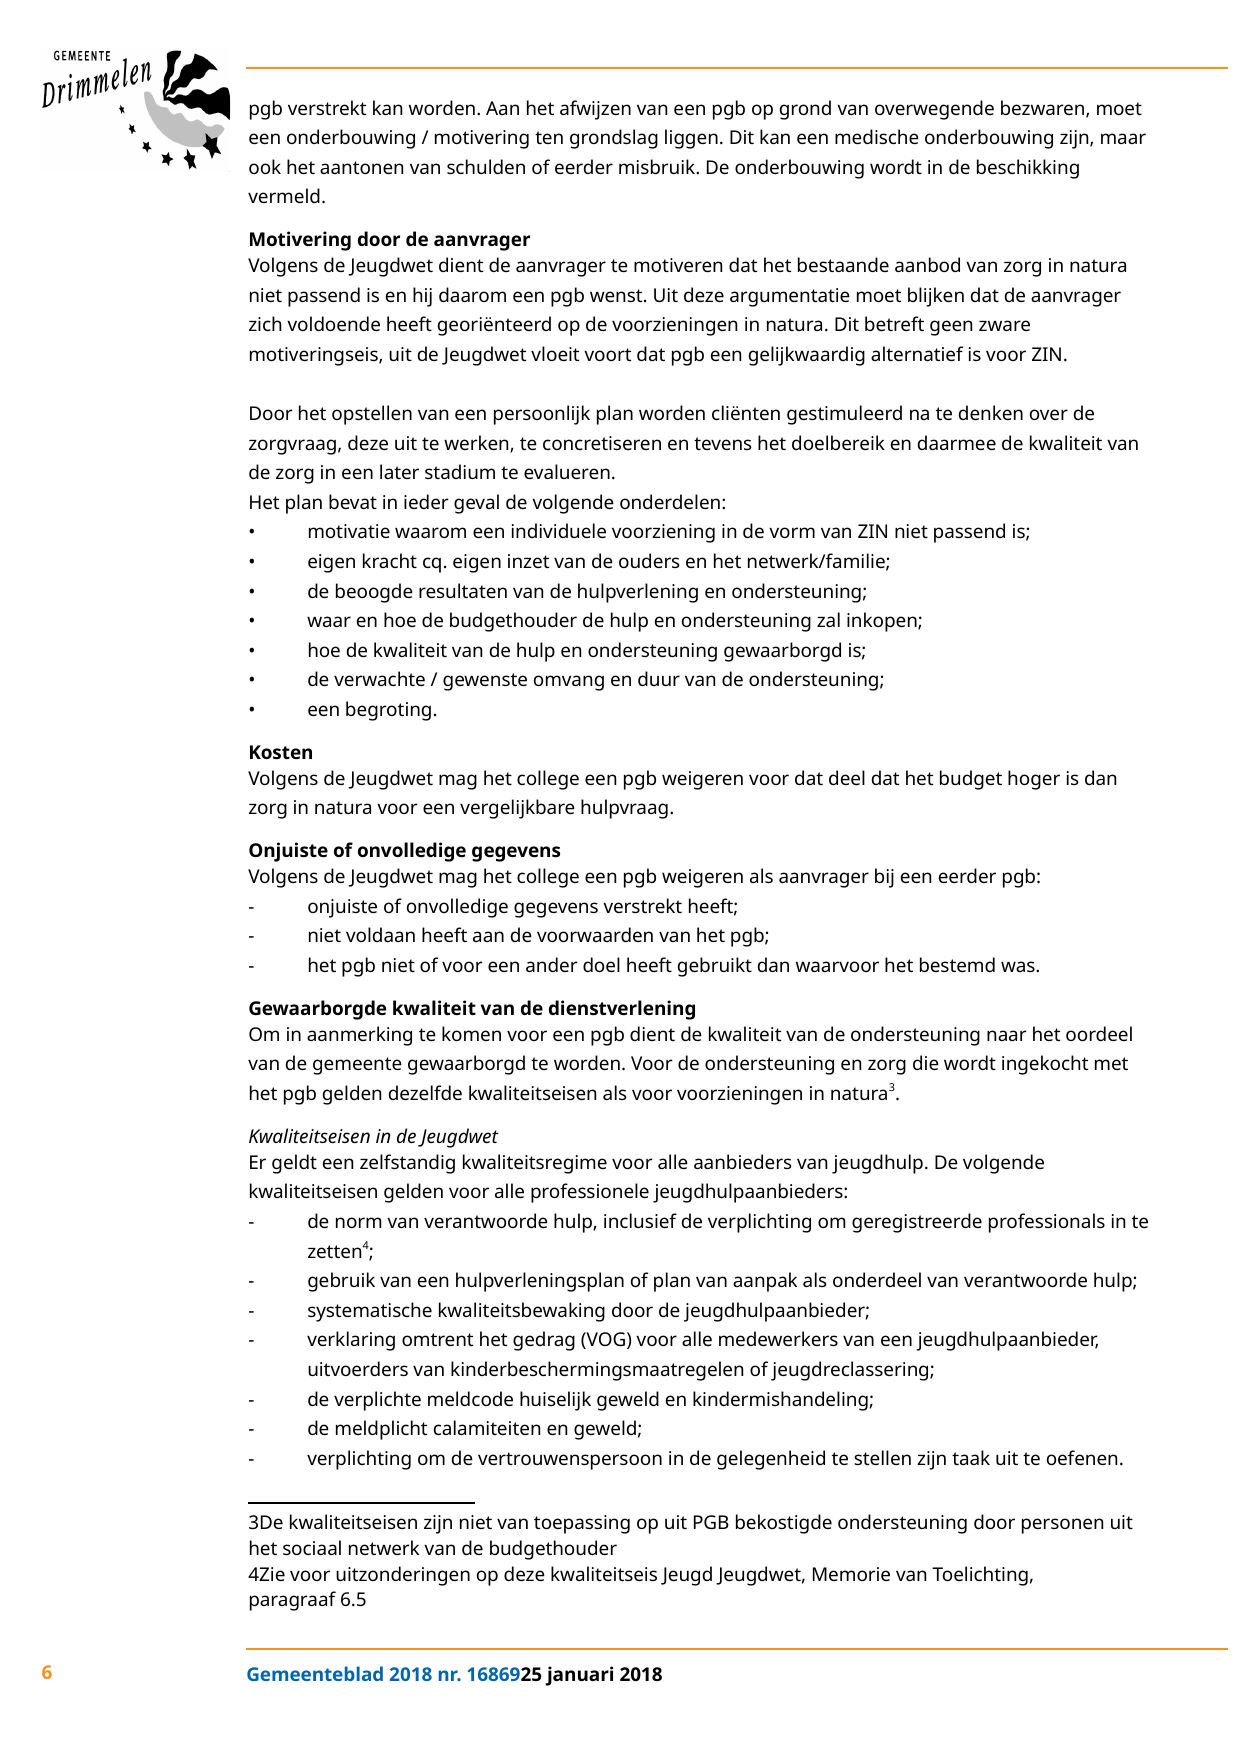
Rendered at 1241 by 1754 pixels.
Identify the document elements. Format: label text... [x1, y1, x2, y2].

text pgb verstrekt kan worden. Aan het afwijzen van een pgb op grond van overwegende bezwaren, moet een onderbouwing / motivering ten grondslag liggen. Dit kan een medische onderbouwing zijn, maar ook het aantonen van schulden of eerder misbruik. De onderbouwing wordt in de beschikking vermeld. [248, 95, 1152, 209]
list verplichting om de vertrouwenspersoon in de gelegenheid te stellen zijn taak uit te oefenen. [248, 1445, 1152, 1471]
list Zie voor uitzonderingen op deze kwaliteitseis Jeugd Jeugdwet, Memorie van Toelichting, paragraaf 6.5 [248, 1561, 1152, 1612]
list verklaring omtrent het gedrag (VOG) voor alle medewerkers van een jeugdhulpaanbieder, uitvoerders van kinderbeschermingsmaatregelen of jeugdreclassering; [248, 1327, 1152, 1382]
text Volgens de Jeugdwet mag het college een pgb weigeren voor dat deel dat het budget hoger is dan zorg in natura voor een vergelijkbare hulpvraag. [248, 765, 1152, 820]
list niet voldaan heeft aan de voorwaarden van het pgb; [248, 923, 1152, 948]
list de verwachte / gewenste omvang en duur van de ondersteuning; [248, 667, 1152, 692]
list gebruik van een hulpverleningsplan of plan van aanpak als onderdeel van verantwoorde hulp; [248, 1267, 1152, 1293]
text Volgens de Jeugdwet dient de aanvrager te motiveren dat het bestaande aanbod van zorg in natura niet passend is en hij daarom een pgb wenst. Uit deze argumentatie moet blijken dat de aanvrager zich voldoende heeft georiënteerd op de voorzieningen in natura. Dit betreft geen zware motiveringseis, uit de Jeugdwet vloeit voort dat pgb een gelijkwaardig alternatief is voor ZIN. [248, 252, 1152, 367]
list de norm van verantwoorde hulp, inclusief de verplichting om geregistreerde professionals in te zetten; [248, 1208, 1152, 1263]
text Er geldt een zelfstandig kwaliteitsregime voor alle aanbieders van jeugdhulp. De volgende kwaliteitseisen gelden voor alle professionele jeugdhulpaanbieders: [248, 1149, 1152, 1204]
list de beoogde resultaten van de hulpverlening en ondersteuning; [248, 578, 1152, 603]
list de verplichte meldcode huiselijk geweld en kindermishandeling; [248, 1386, 1152, 1411]
list onjuiste of onvolledige gegevens verstrekt heeft; [248, 893, 1152, 919]
list systematische kwaliteitsbewaking door de jeugdhulpaanbieder; [248, 1297, 1152, 1323]
list de meldplicht calamiteiten en geweld; [248, 1415, 1152, 1441]
list motivatie waarom een individuele voorziening in de vorm van ZIN niet passend is; [248, 519, 1152, 544]
list een begroting. [248, 696, 1152, 722]
text Motivering door de aanvrager [248, 227, 1152, 252]
list hoe de kwaliteit van de hulp en ondersteuning gewaarborgd is; [248, 637, 1152, 663]
text Kwaliteitseisen in de Jeugdwet [248, 1123, 1152, 1149]
text Onjuiste of onvolledige gegevens [248, 838, 1152, 863]
picture [41, 47, 231, 172]
text Kosten [248, 739, 1152, 765]
text Gewaarborgde kwaliteit van de dienstverlening [248, 995, 1152, 1021]
list het pgb niet of voor een ander doel heeft gebruikt dan waarvoor het bestemd was. [248, 952, 1152, 978]
text Door het opstellen van een persoonlijk plan worden cliënten gestimuleerd na te denken over de zorgvraag, deze uit te werken, te concretiseren en tevens het doelbereik en daarmee de kwaliteit van de zorg in een later stadium te evalueren. [248, 400, 1152, 485]
text Om in aanmerking te komen voor een pgb dient de kwaliteit van de ondersteuning naar het oordeel van de gemeente gewaarborgd te worden. Voor de ondersteuning en zorg die wordt ingekocht met het pgb gelden dezelfde kwaliteitseisen als voor voorzieningen in natura. [248, 1021, 1152, 1106]
list waar en hoe de budgethouder de hulp en ondersteuning zal inkopen; [248, 607, 1152, 633]
text Volgens de Jeugdwet mag het college een pgb weigeren als aanvrager bij een eerder pgb: [248, 863, 1152, 889]
text Het plan bevat in ieder geval de volgende onderdelen: [248, 489, 1152, 515]
list eigen kracht cq. eigen inzet van de ouders en het netwerk/familie; [248, 548, 1152, 574]
text De kwaliteitseisen zijn niet van toepassing op uit PGB bekostigde ondersteuning door personen uit het sociaal netwerk van de budgethouder [248, 1509, 1152, 1561]
